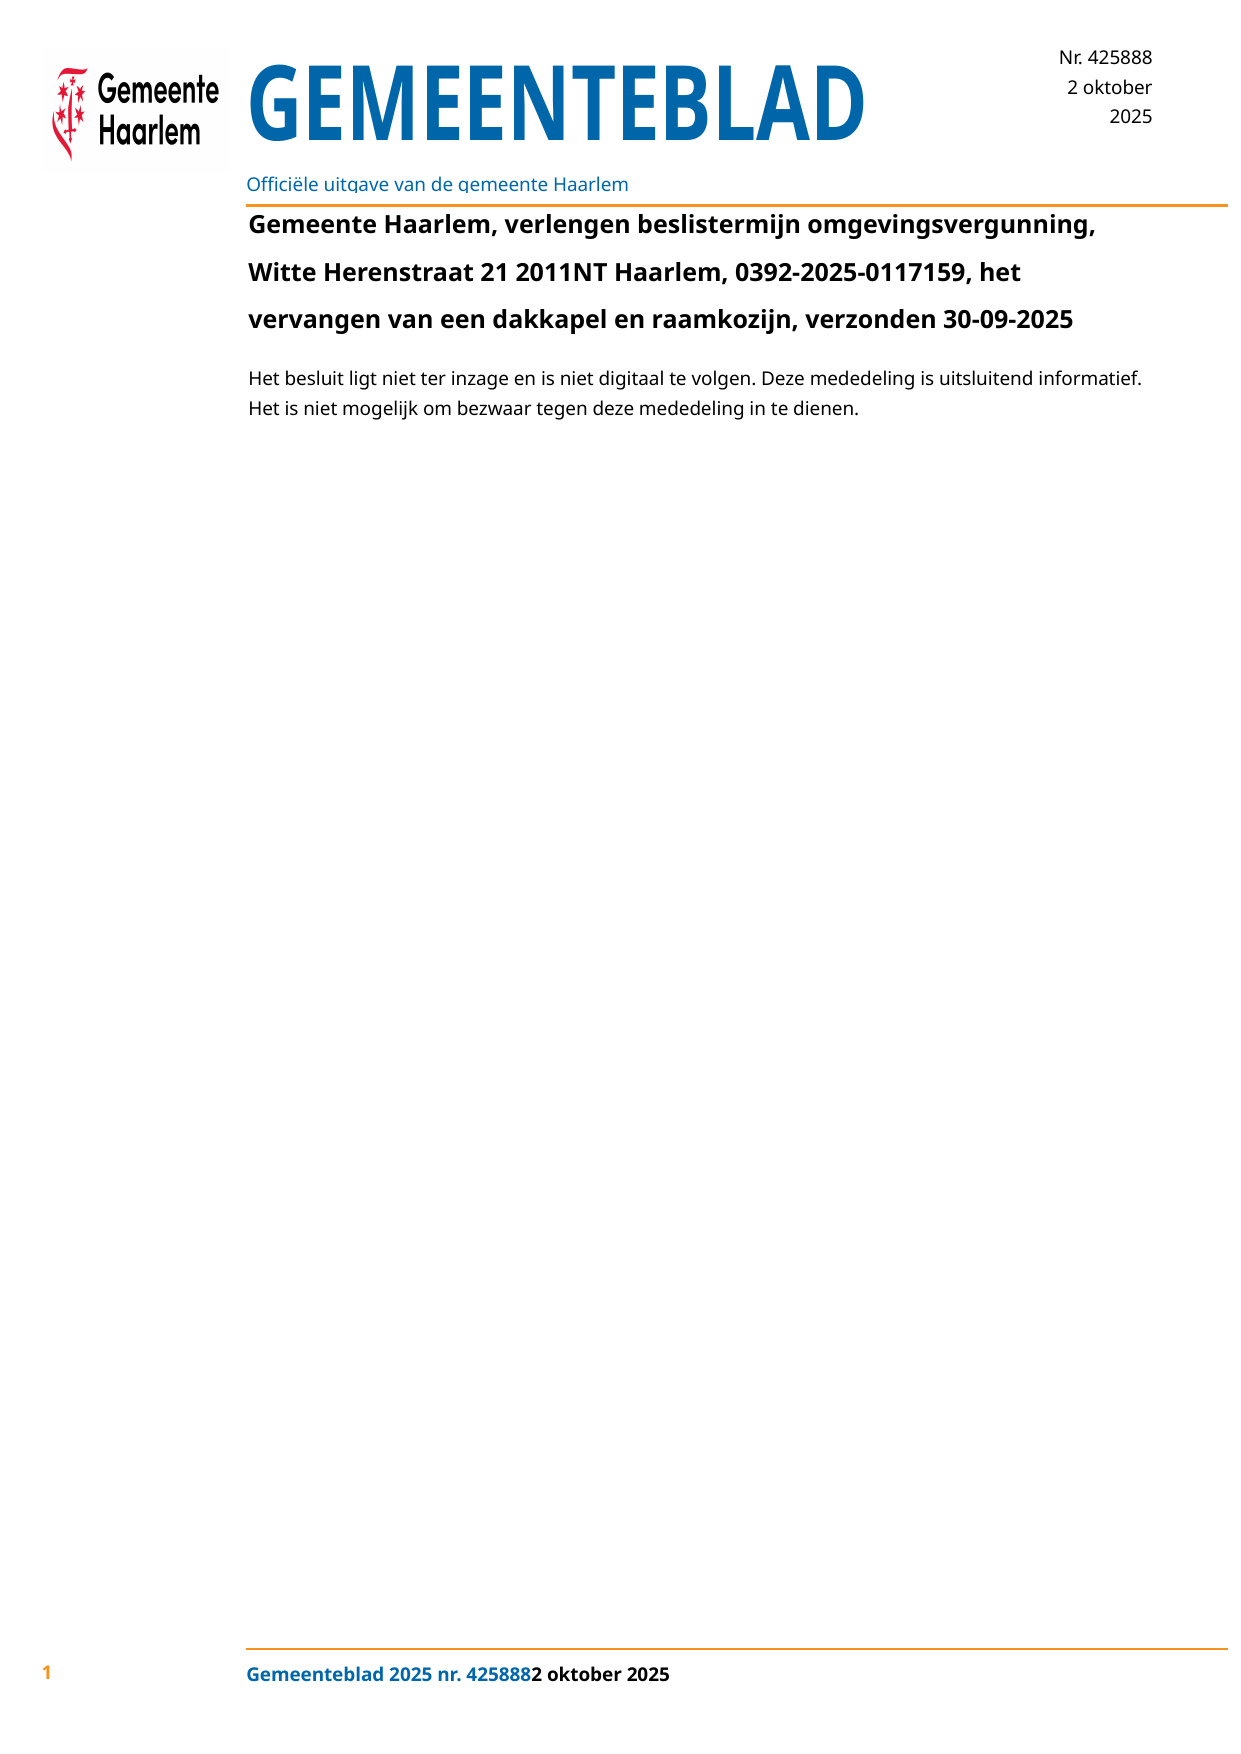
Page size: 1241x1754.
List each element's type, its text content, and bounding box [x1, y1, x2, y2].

text Het besluit ligt niet ter inzage en is niet digitaal te volgen. Deze mededeling is uitsluitend informatief. Het is niet mogelijk om bezwaar tegen deze mededeling in te dienen. [248, 366, 1152, 421]
text Gemeente Haarlem, verlengen beslistermijn omgevingsvergunning, Witte Herenstraat 21 2011NT Haarlem, 0392-2025-0117159, het vervangen van een dakkapel en raamkozijn, verzonden 30-09-2025 [248, 207, 1152, 336]
picture [41, 47, 231, 172]
